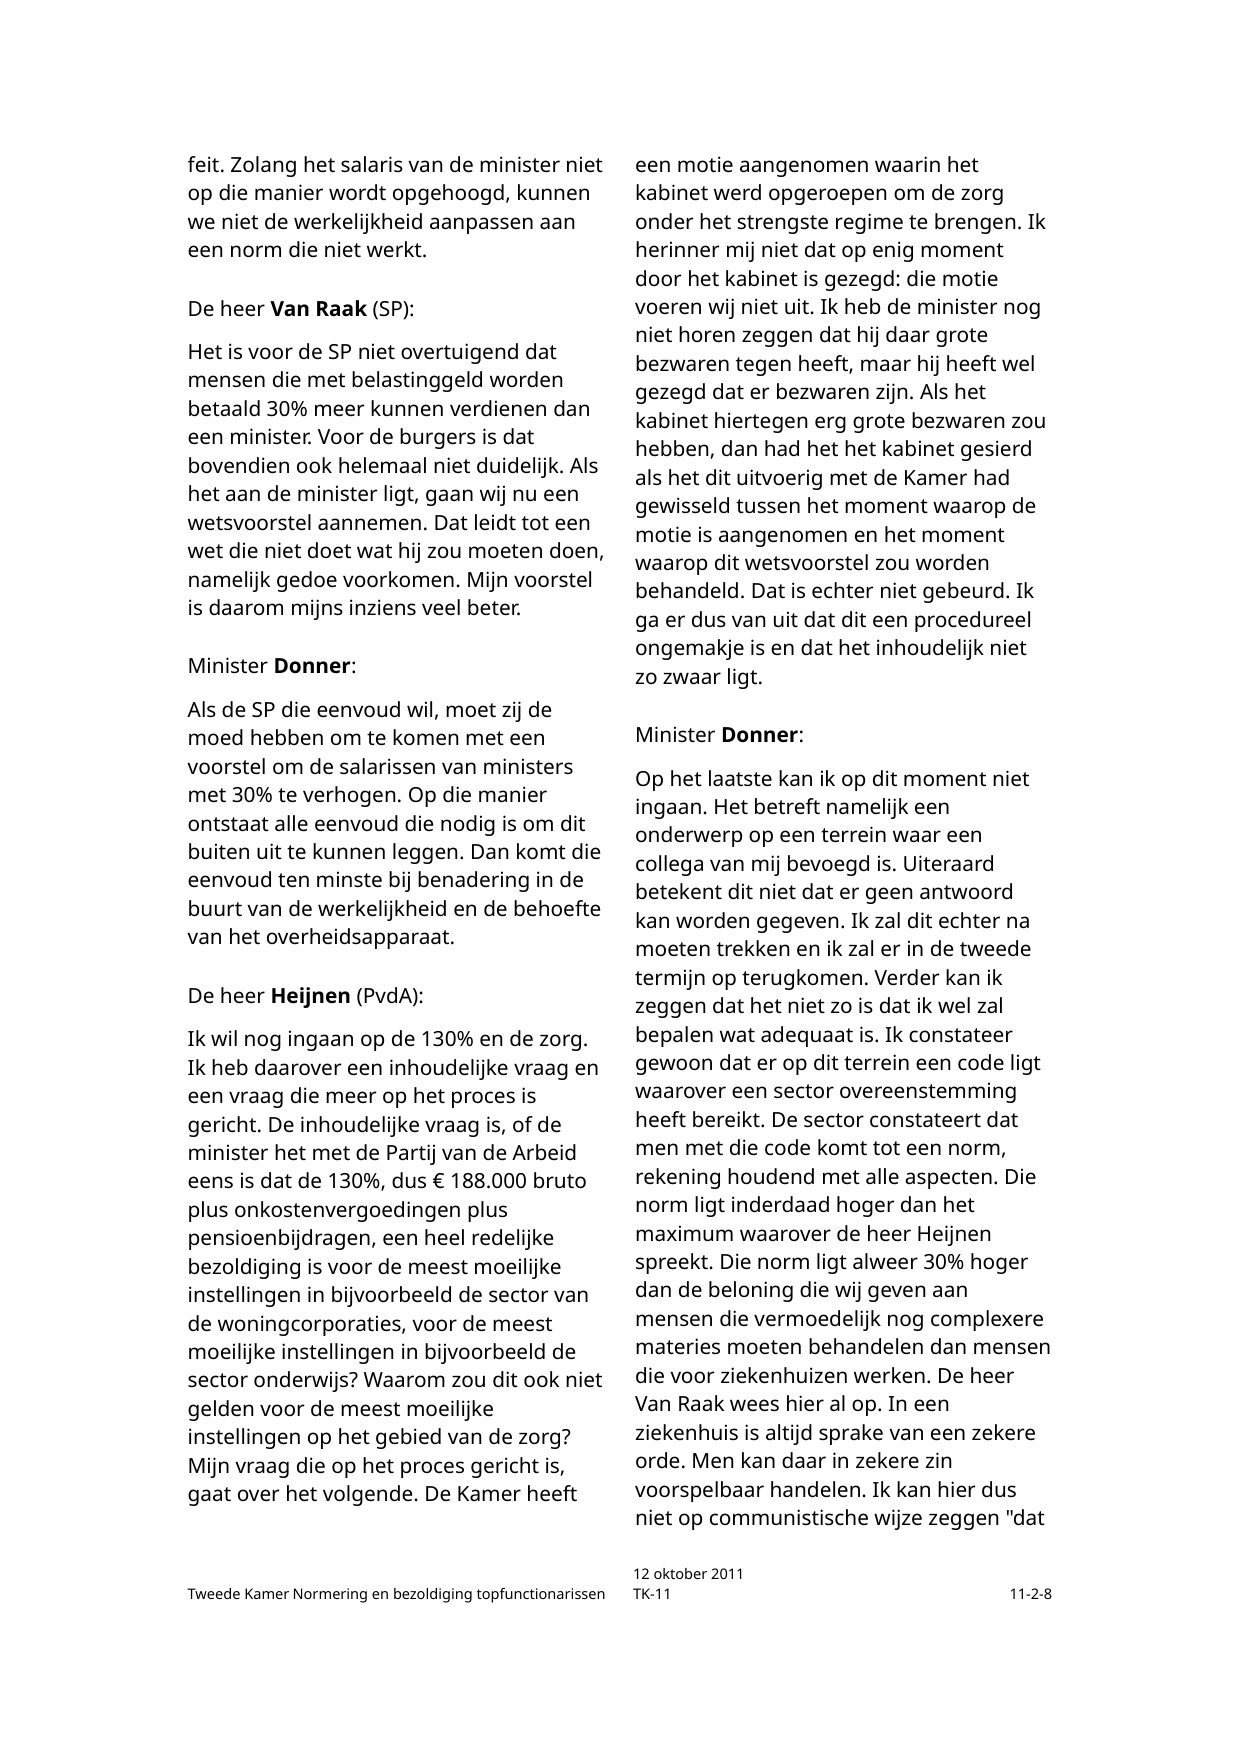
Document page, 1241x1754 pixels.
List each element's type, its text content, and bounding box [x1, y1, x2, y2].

text De heer Van Raak (SP): [187, 294, 605, 322]
text een motie aangenomen waarin het kabinet werd opgeroepen om de zorg onder het strengste regime te brengen. Ik herinner mij niet dat op enig moment door het kabinet is gezegd: die motie voeren wij niet uit. Ik heb de minister nog niet horen zeggen dat hij daar grote bezwaren tegen heeft, maar hij heeft wel gezegd dat er bezwaren zijn. Als het kabinet hiertegen erg grote bezwaren zou hebben, dan had het het kabinet gesierd als het dit uitvoerig met de Kamer had gewisseld tussen het moment waarop de motie is aangenomen en het moment waarop dit wetsvoorstel zou worden behandeld. Dat is echter niet gebeurd. Ik ga er dus van uit dat dit een procedureel ongemakje is en dat het inhoudelijk niet zo zwaar ligt. [635, 150, 1053, 690]
text De heer Heijnen (PvdA): [187, 981, 605, 1009]
text Minister Donner: [635, 720, 1053, 749]
text Het is voor de SP niet overtuigend dat mensen die met belastinggeld worden betaald 30% meer kunnen verdienen dan een minister. Voor de burgers is dat bovendien ook helemaal niet duidelijk. Als het aan de minister ligt, gaan wij nu een wetsvoorstel aannemen. Dat leidt tot een wet die niet doet wat hij zou moeten doen, namelijk gedoe voorkomen. Mijn voorstel is daarom mijns inziens veel beter. [187, 337, 605, 622]
text feit. Zolang het salaris van de minister niet op die manier wordt opgehoogd, kunnen we niet de werkelijkheid aanpassen aan een norm die niet werkt. [187, 150, 605, 264]
text Als de SP die eenvoud wil, moet zij de moed hebben om te komen met een voorstel om de salarissen van ministers met 30% te verhogen. Op die manier ontstaat alle eenvoud die nodig is om dit buiten uit te kunnen leggen. Dan komt die eenvoud ten minste bij benadering in de buurt van de werkelijkheid en de behoefte van het overheidsapparaat. [187, 695, 605, 951]
text Ik wil nog ingaan op de 130% en de zorg. Ik heb daarover een inhoudelijke vraag en een vraag die meer op het proces is gericht. De inhoudelijke vraag is, of de minister het met de Partij van de Arbeid eens is dat de 130%, dus € 188.000 bruto plus onkostenvergoedingen plus pensioenbijdragen, een heel redelijke bezoldiging is voor de meest moeilijke instellingen in bijvoorbeeld de sector van de woningcorporaties, voor de meest moeilijke instellingen in bijvoorbeeld de sector onderwijs? Waarom zou dit ook niet gelden voor de meest moeilijke instellingen op het gebied van de zorg? Mijn vraag die op het proces gericht is, gaat over het volgende. De Kamer heeft [187, 1024, 605, 1508]
text Op het laatste kan ik op dit moment niet ingaan. Het betreft namelijk een onderwerp op een terrein waar een collega van mij bevoegd is. Uiteraard betekent dit niet dat er geen antwoord kan worden gegeven. Ik zal dit echter na moeten trekken en ik zal er in de tweede termijn op terugkomen. Verder kan ik zeggen dat het niet zo is dat ik wel zal bepalen wat adequaat is. Ik constateer gewoon dat er op dit terrein een code ligt waarover een sector overeenstemming heeft bereikt. De sector constateert dat men met die code komt tot een norm, rekening houdend met alle aspecten. Die norm ligt inderdaad hoger dan het maximum waarover de heer Heijnen spreekt. Die norm ligt alweer 30% hoger dan de beloning die wij geven aan mensen die vermoedelijk nog complexere materies moeten behandelen dan mensen die voor ziekenhuizen werken. De heer Van Raak wees hier al op. In een ziekenhuis is altijd sprake van een zekere orde. Men kan daar in zekere zin voorspelbaar handelen. Ik kan hier dus niet op communistische wijze zeggen "dat [635, 764, 1053, 1532]
text Minister Donner: [187, 652, 605, 680]
